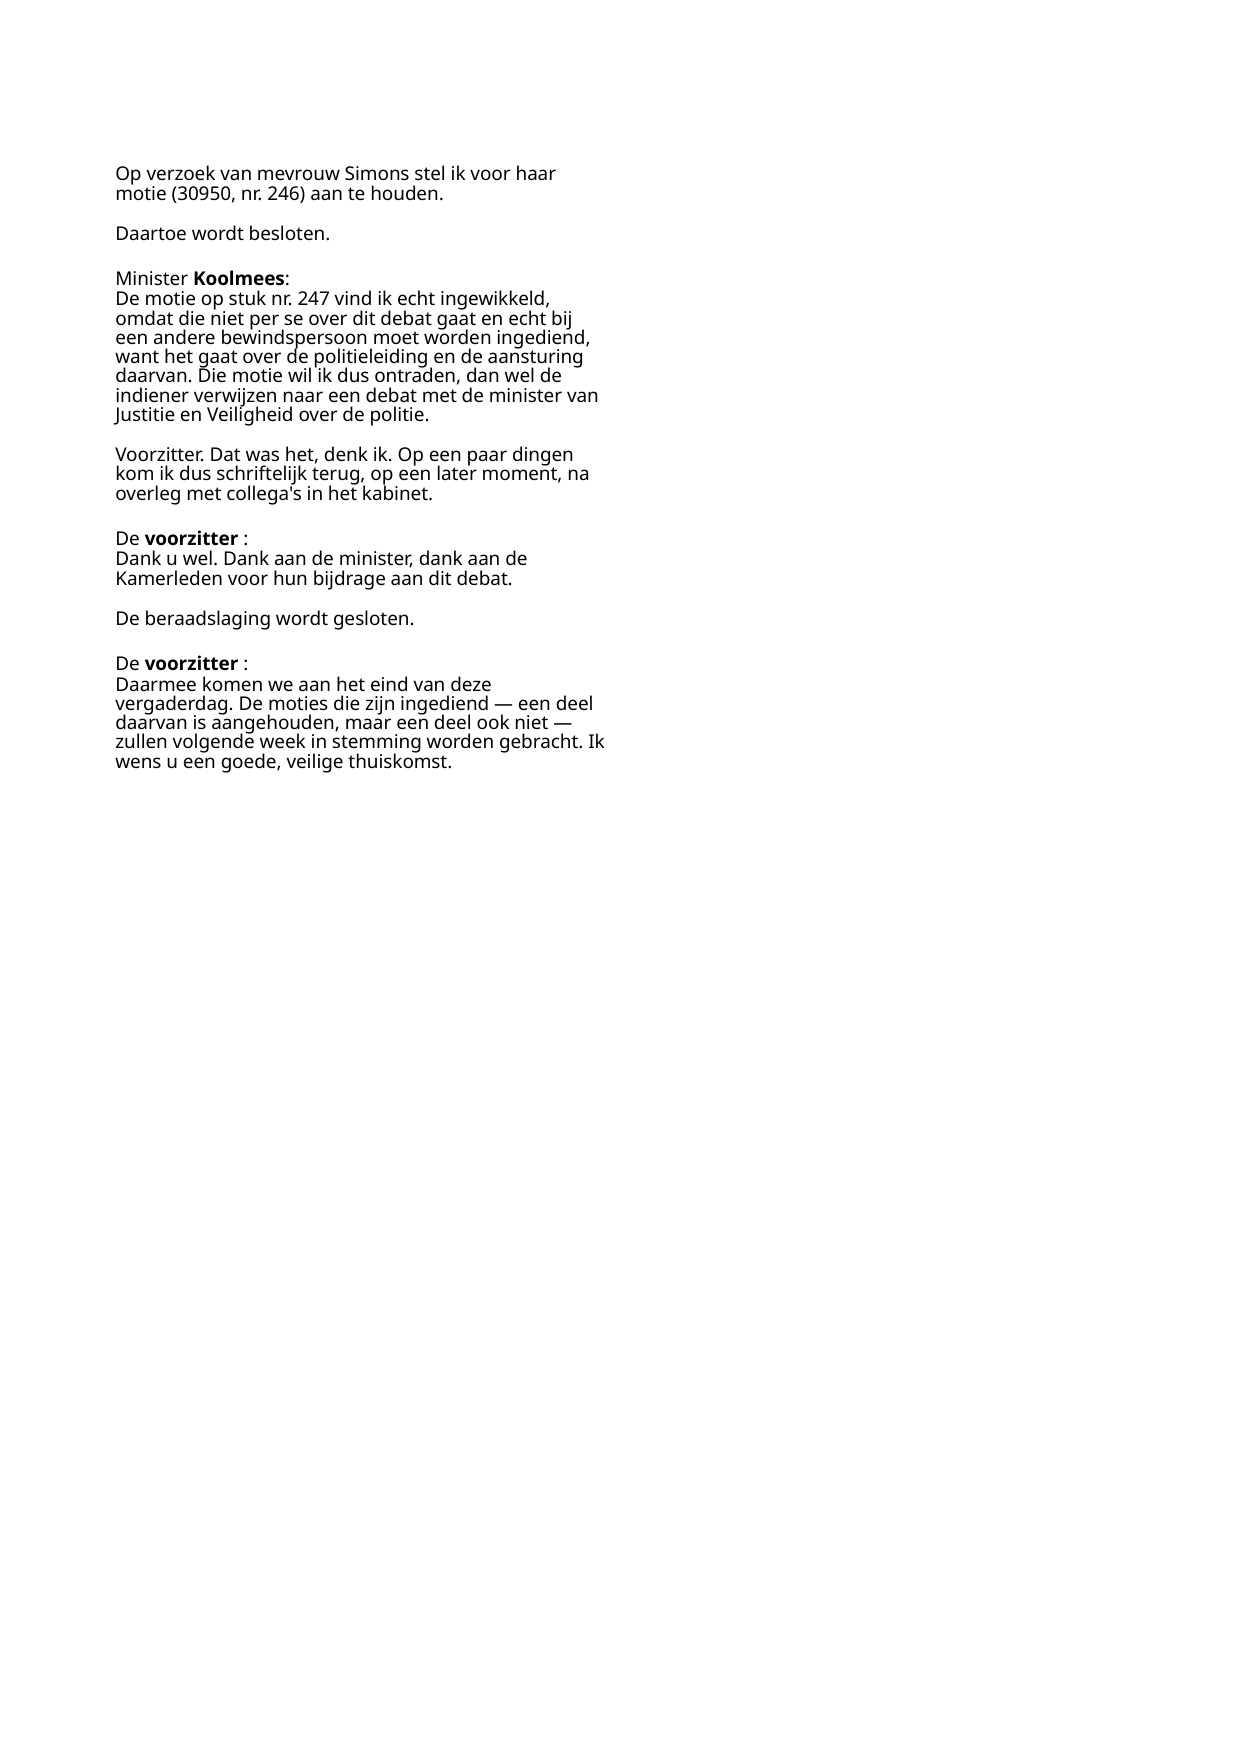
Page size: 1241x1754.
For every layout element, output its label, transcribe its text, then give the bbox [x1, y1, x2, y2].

text De motie op stuk nr. 247 vind ik echt ingewikkeld, omdat die niet per se over dit debat gaat en echt bij een andere bewindspersoon moet worden ingediend, want het gaat over de politieleiding en de aansturing daarvan. Die motie wil ik dus ontraden, dan wel de indiener verwijzen naar een debat met de minister van Justitie en Veiligheid over de politie. [115, 290, 605, 425]
text De voorzitter : [115, 525, 605, 550]
text Minister Koolmees: [115, 265, 605, 290]
text De beraadslaging wordt gesloten. [115, 610, 605, 629]
text Daartoe wordt besloten. [115, 224, 605, 244]
text Voorzitter. Dat was het, denk ik. Op een paar dingen kom ik dus schriftelijk terug, op een later moment, na overleg met collega's in het kabinet. [115, 446, 605, 504]
text De voorzitter : [115, 650, 605, 676]
text Dank u wel. Dank aan de minister, dank aan de Kamerleden voor hun bijdrage aan dit debat. [115, 550, 605, 589]
text Daarmee komen we aan het eind van deze vergaderdag. De moties die zijn ingediend — een deel daarvan is aangehouden, maar een deel ook niet — zullen volgende week in stemming worden gebracht. Ik wens u een goede, veilige thuiskomst. [115, 676, 605, 772]
text Op verzoek van mevrouw Simons stel ik voor haar motie (30950, nr. 246) aan te houden. [115, 165, 605, 204]
